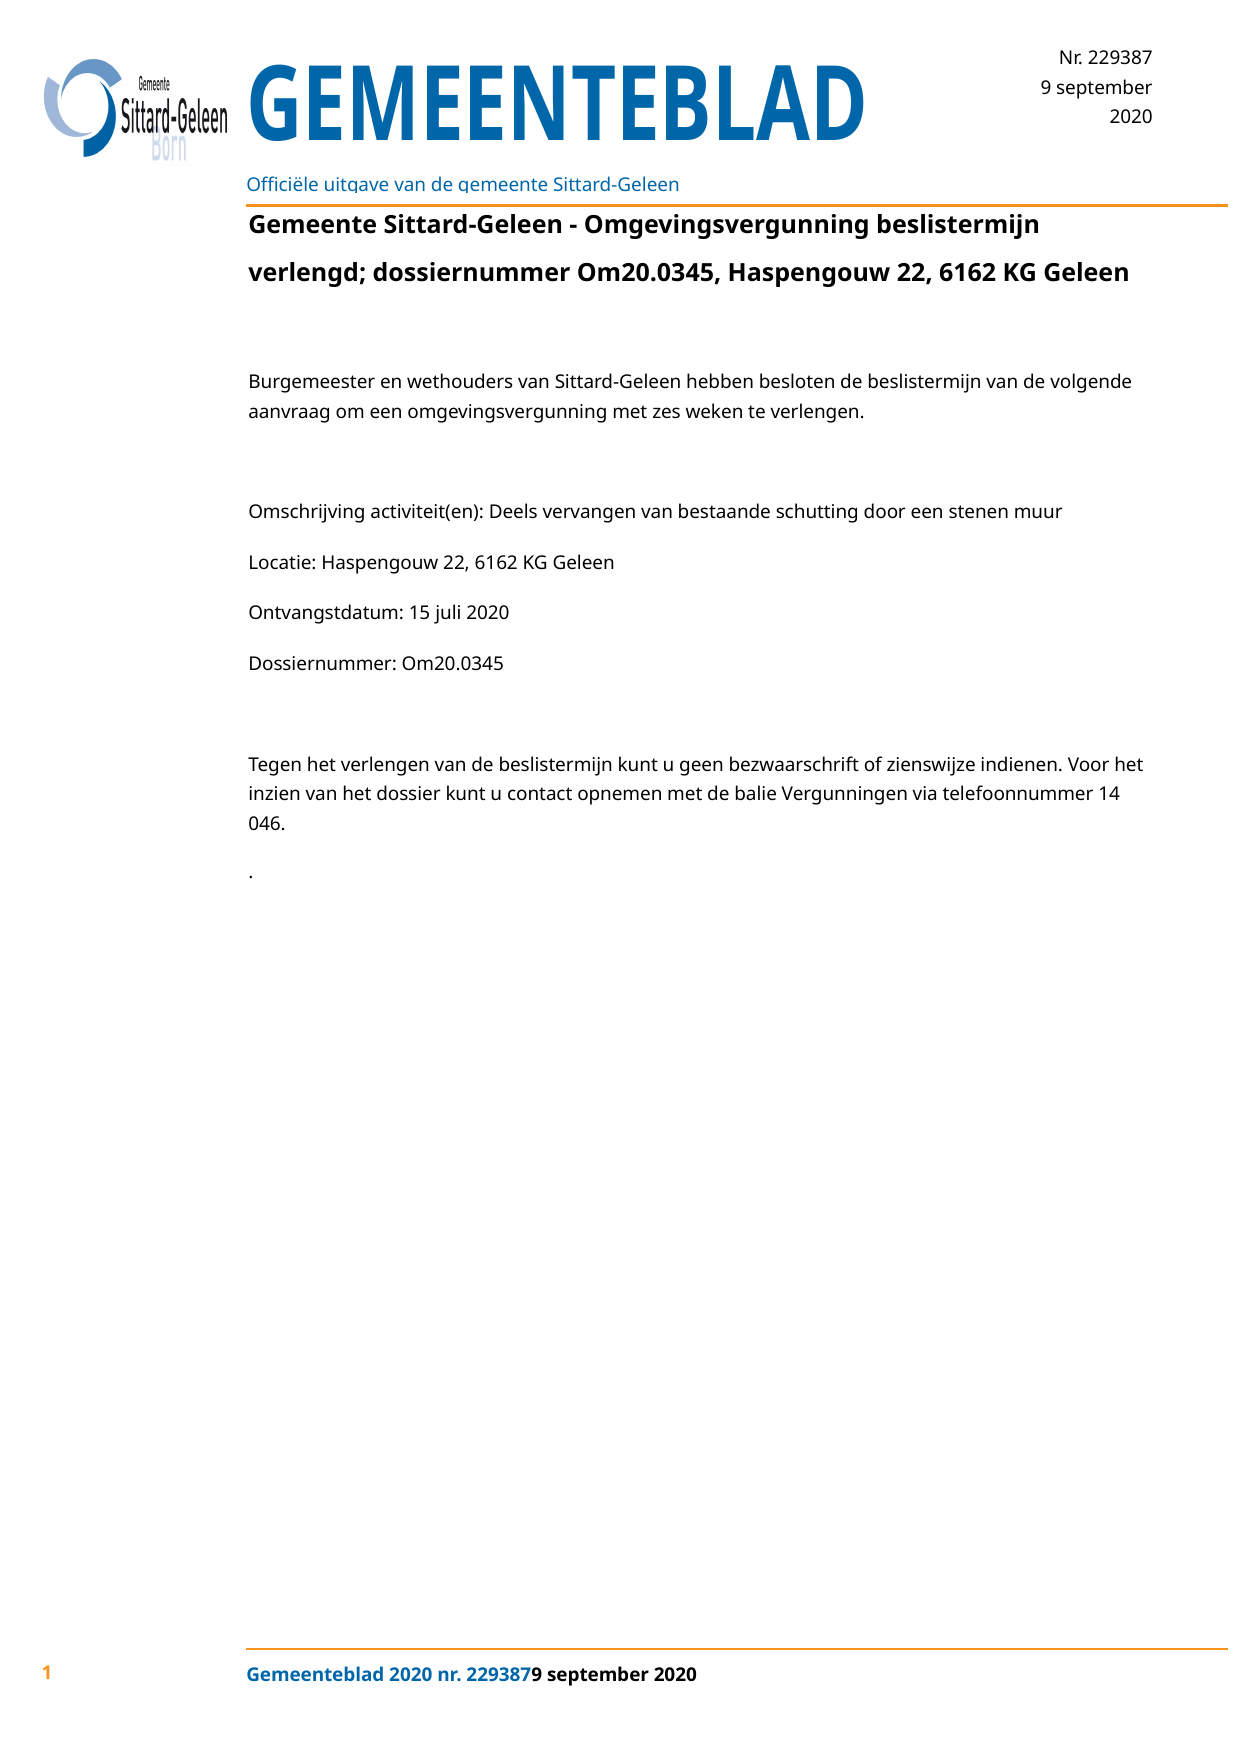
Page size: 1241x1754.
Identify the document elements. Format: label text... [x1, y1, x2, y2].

text Tegen het verlengen van de beslistermijn kunt u geen bezwaarschrift of zienswijze indienen. Voor het inzien van het dossier kunt u contact opnemen met de balie Vergunningen via telefoonnummer 14 046. [248, 751, 1152, 836]
picture [41, 47, 231, 172]
text Omschrijving activiteit(en): Deels vervangen van bestaande schutting door een stenen muur [248, 499, 1152, 524]
text Ontvangstdatum: 15 juli 2020 [248, 599, 1152, 625]
text Burgemeester en wethouders van Sittard-Geleen hebben besloten de beslistermijn van de volgende aanvraag om een omgevingsvergunning met zes weken te verlengen. [248, 368, 1152, 424]
text Locatie: Haspengouw 22, 6162 KG Geleen [248, 549, 1152, 575]
text Dossiernummer: Om20.0345 [248, 650, 1152, 676]
text . [248, 858, 1152, 883]
text Gemeente Sittard-Geleen - Omgevingsvergunning beslistermijn verlengd; dossiernummer Om20.0345, Haspengouw 22, 6162 KG Geleen [248, 207, 1152, 288]
